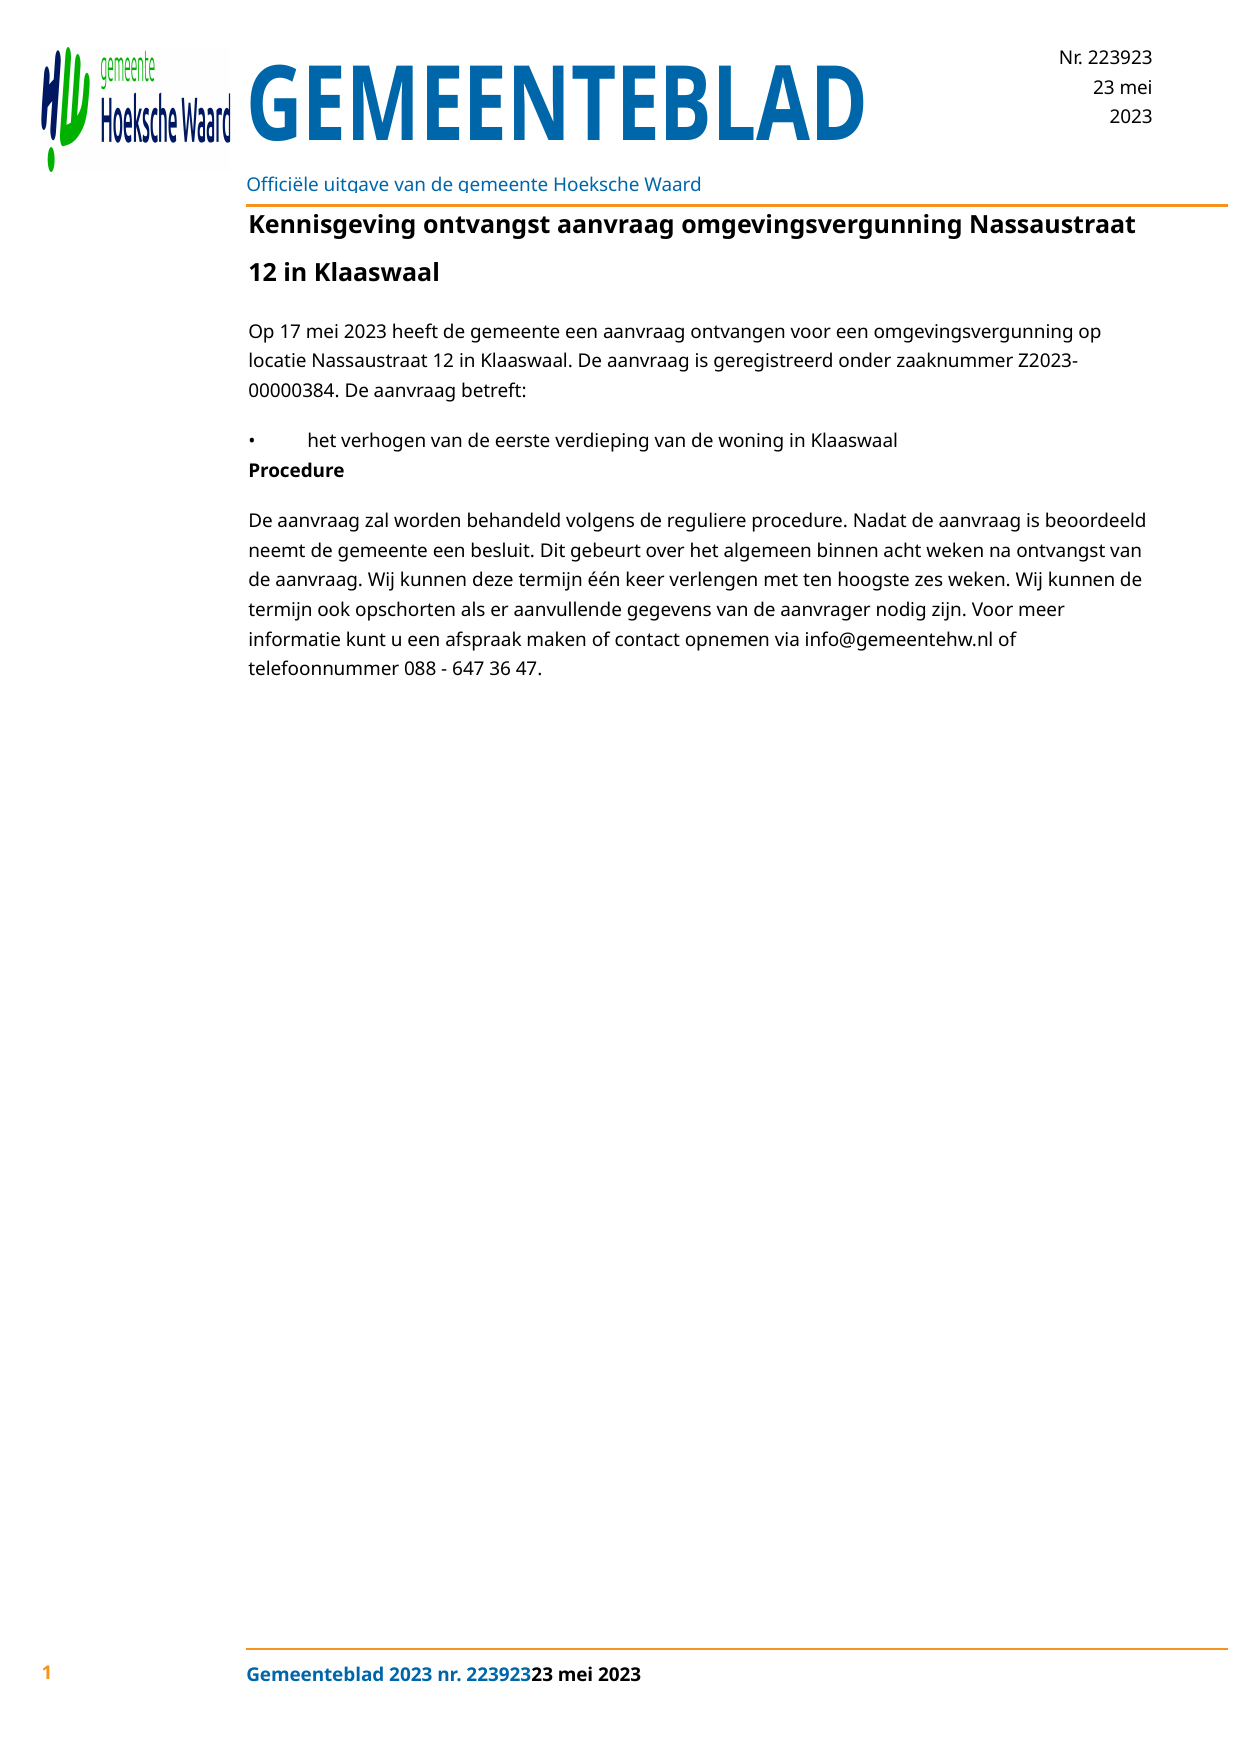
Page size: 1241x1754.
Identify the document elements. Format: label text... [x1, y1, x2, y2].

text Op 17 mei 2023 heeft de gemeente een aanvraag ontvangen voor een omgevingsvergunning op locatie Nassaustraat 12 in Klaaswaal. De aanvraag is geregistreerd onder zaaknummer Z2023-00000384. De aanvraag betreft: [248, 318, 1152, 403]
picture [41, 47, 231, 172]
text De aanvraag zal worden behandeld volgens de reguliere procedure. Nadat de aanvraag is beoordeeld neemt de gemeente een besluit. Dit gebeurt over het algemeen binnen acht weken na ontvangst van de aanvraag. Wij kunnen deze termijn één keer verlengen met ten hoogste zes weken. Wij kunnen de termijn ook opschorten als er aanvullende gegevens van de aanvrager nodig zijn. Voor meer informatie kunt u een afspraak maken of contact opnemen via info@gemeentehw.nl of telefoonnummer 088 - 647 36 47. [248, 507, 1152, 681]
text Kennisgeving ontvangst aanvraag omgevingsvergunning Nassaustraat 12 in Klaaswaal [248, 207, 1152, 288]
text Procedure [248, 457, 1152, 483]
list het verhogen van de eerste verdieping van de woning in Klaaswaal [248, 427, 1152, 453]
